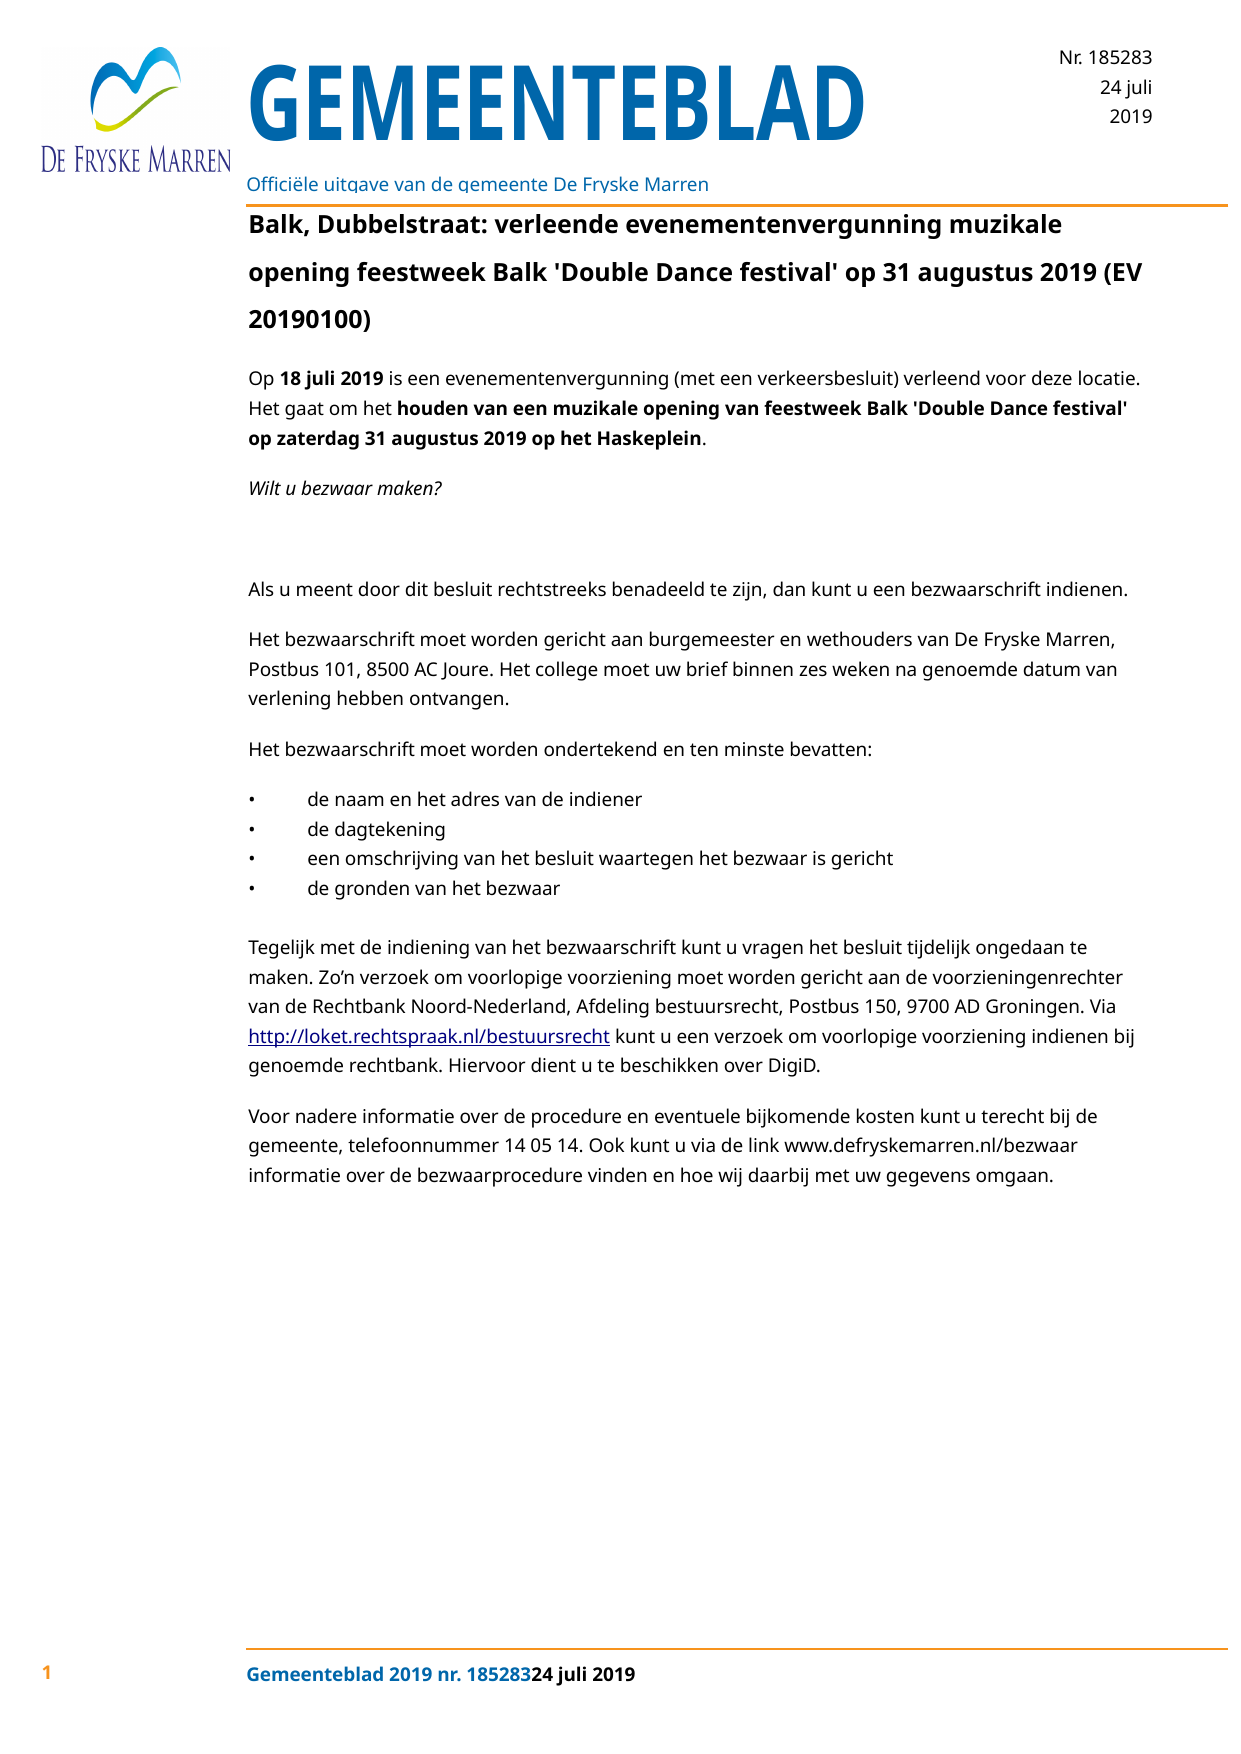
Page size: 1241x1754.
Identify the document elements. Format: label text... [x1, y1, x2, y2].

list de naam en het adres van de indiener [248, 786, 1152, 812]
text Het bezwaarschrift moet worden gericht aan burgemeester en wethouders van De Fryske Marren, Postbus 101, 8500 AC Joure. Het college moet uw brief binnen zes weken na genoemde datum van verlening hebben ontvangen. [248, 626, 1152, 711]
text Voor nadere informatie over de procedure en eventuele bijkomende kosten kunt u terecht bij de gemeente, telefoonnummer 14 05 14. Ook kunt u via de link www.defryskemarren.nl/bezwaar informatie over de bezwaarprocedure vinden en hoe wij daarbij met uw gegevens omgaan. [248, 1103, 1152, 1188]
list de gronden van het bezwaar [248, 875, 1152, 901]
picture [41, 47, 231, 172]
text Als u meent door dit besluit rechtstreeks benadeeld te zijn, dan kunt u een bezwaarschrift indienen. [248, 576, 1152, 602]
text Wilt u bezwaar maken? [248, 475, 1152, 501]
text Het bezwaarschrift moet worden ondertekend en ten minste bevatten: [248, 736, 1152, 762]
list een omschrijving van het besluit waartegen het bezwaar is gericht [248, 846, 1152, 871]
text Balk, Dubbelstraat: verleende evenementenvergunning muzikale opening feestweek Balk 'Double Dance festival' op 31 augustus 2019 (EV 20190100) [248, 207, 1152, 336]
text Tegelijk met de indiening van het bezwaarschrift kunt u vragen het besluit tijdelijk ongedaan te maken. Zo’n verzoek om voorlopige voorziening moet worden gericht aan de voorzieningenrechter van de Rechtbank Noord-Nederland, Afdeling bestuursrecht, Postbus 150, 9700 AD Groningen. Via http://loket.rechtspraak.nl/bestuursrecht kunt u een verzoek om voorlopige voorziening indienen bij genoemde rechtbank. Hiervoor dient u te beschikken over DigiD. [248, 934, 1152, 1078]
text Op 18 juli 2019 is een evenementenvergunning (met een verkeersbesluit) verleend voor deze locatie. Het gaat om het houden van een muzikale opening van feestweek Balk 'Double Dance festival' op zaterdag 31 augustus 2019 op het Haskeplein. [248, 366, 1152, 450]
list de dagtekening [248, 816, 1152, 842]
